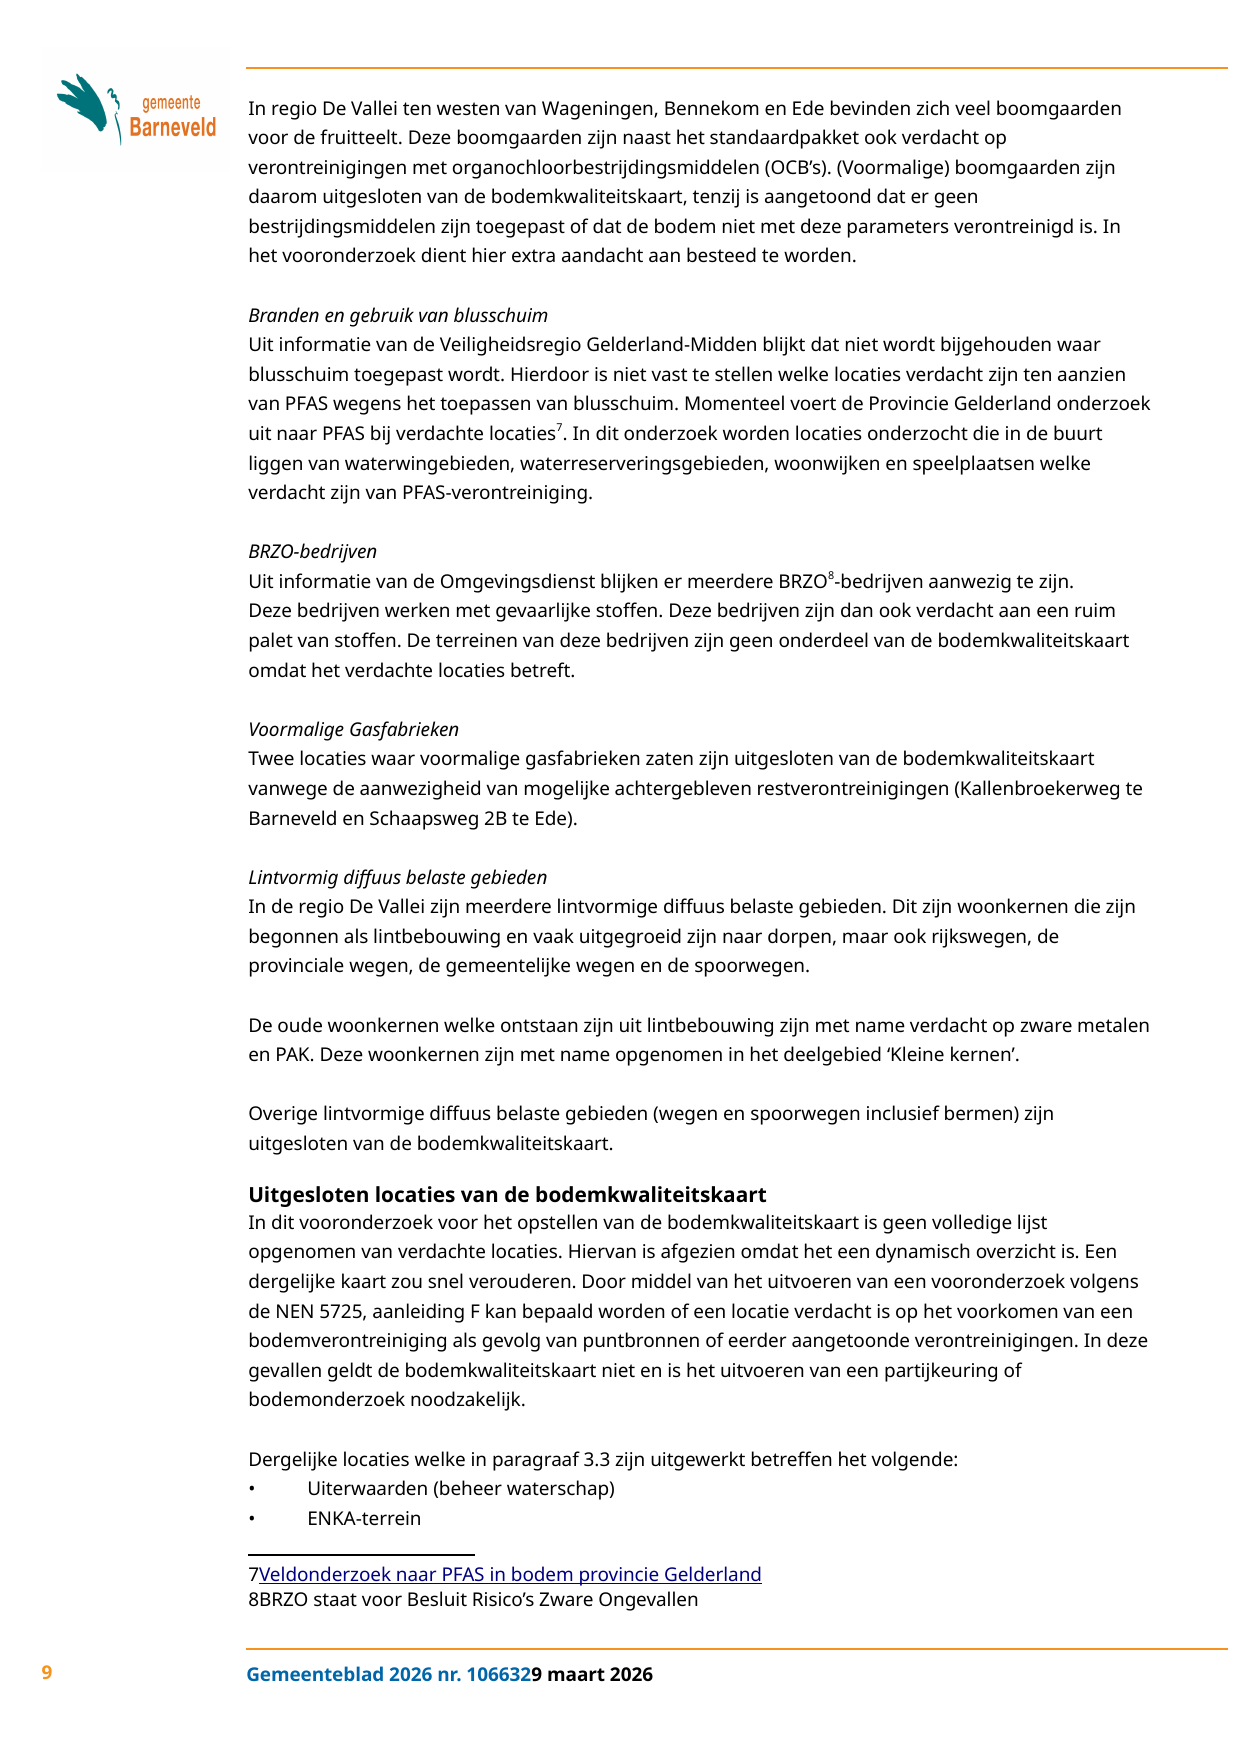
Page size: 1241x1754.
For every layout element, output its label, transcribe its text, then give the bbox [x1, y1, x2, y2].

text In dit vooronderzoek voor het opstellen van de bodemkwaliteitskaart is geen volledige lijst opgenomen van verdachte locaties. Hiervan is afgezien omdat het een dynamisch overzicht is. Een dergelijke kaart zou snel verouderen. Door middel van het uitvoeren van een vooronderzoek volgens de NEN 5725, aanleiding F kan bepaald worden of een locatie verdacht is op het voorkomen van een bodemverontreiniging als gevolg van puntbronnen of eerder aangetoonde verontreinigingen. In deze gevallen geldt de bodemkwaliteitskaart niet en is het uitvoeren van een partijkeuring of bodemonderzoek noodzakelijk. [248, 1209, 1152, 1412]
text De oude woonkernen welke ontstaan zijn uit lintbebouwing zijn met name verdacht op zware metalen en PAK. Deze woonkernen zijn met name opgenomen in het deelgebied ‘Kleine kernen’. [248, 1012, 1152, 1067]
text Uitgesloten locaties van de bodemkwaliteitskaart [248, 1181, 1152, 1209]
text Dergelijke locaties welke in paragraaf 3.3 zijn uitgewerkt betreffen het volgende: [248, 1446, 1152, 1471]
text BRZO-bedrijven [248, 538, 1152, 564]
text Uit informatie van de Omgevingsdienst blijken er meerdere BRZO-bedrijven aanwezig te zijn. [248, 568, 1152, 594]
text BRZO staat voor Besluit Risico’s Zware Ongevallen [248, 1586, 1152, 1612]
text Veldonderzoek naar PFAS in bodem provincie Gelderland [248, 1561, 1152, 1586]
text Voormalige Gasfabrieken [248, 716, 1152, 742]
picture [41, 47, 231, 172]
text Uit informatie van de Veiligheidsregio Gelderland-Midden blijkt dat niet wordt bijgehouden waar blusschuim toegepast wordt. Hierdoor is niet vast te stellen welke locaties verdacht zijn ten aanzien van PFAS wegens het toepassen van blusschuim. Momenteel voert de Provincie Gelderland onderzoek uit naar PFAS bij verdachte locaties. In dit onderzoek worden locaties onderzocht die in de buurt liggen van waterwingebieden, waterreserveringsgebieden, woonwijken en speelplaatsen welke verdacht zijn van PFAS-verontreiniging. [248, 331, 1152, 505]
text Overige lintvormige diffuus belaste gebieden (wegen en spoorwegen inclusief bermen) zijn uitgesloten van de bodemkwaliteitskaart. [248, 1101, 1152, 1156]
list Uiterwaarden (beheer waterschap) [248, 1475, 1152, 1501]
text Deze bedrijven werken met gevaarlijke stoffen. Deze bedrijven zijn dan ook verdacht aan een ruim palet van stoffen. De terreinen van deze bedrijven zijn geen onderdeel van de bodemkwaliteitskaart omdat het verdachte locaties betreft. [248, 598, 1152, 683]
text Branden en gebruik van blusschuim [248, 302, 1152, 328]
text Lintvormig diffuus belaste gebieden [248, 864, 1152, 890]
text Twee locaties waar voormalige gasfabrieken zaten zijn uitgesloten van de bodemkwaliteitskaart vanwege de aanwezigheid van mogelijke achtergebleven restverontreinigingen (Kallenbroekerweg te Barneveld en Schaapsweg 2B te Ede). [248, 746, 1152, 831]
text In de regio De Vallei zijn meerdere lintvormige diffuus belaste gebieden. Dit zijn woonkernen die zijn begonnen als lintbebouwing en vaak uitgegroeid zijn naar dorpen, maar ook rijkswegen, de provinciale wegen, de gemeentelijke wegen en de spoorwegen. [248, 893, 1152, 978]
list ENKA-terrein [248, 1505, 1152, 1531]
text In regio De Vallei ten westen van Wageningen, Bennekom en Ede bevinden zich veel boomgaarden voor de fruitteelt. Deze boomgaarden zijn naast het standaardpakket ook verdacht op verontreinigingen met organochloorbestrijdingsmiddelen (OCB’s). (Voormalige) boomgaarden zijn daarom uitgesloten van de bodemkwaliteitskaart, tenzij is aangetoond dat er geen bestrijdingsmiddelen zijn toegepast of dat de bodem niet met deze parameters verontreinigd is. In het vooronderzoek dient hier extra aandacht aan besteed te worden. [248, 95, 1152, 268]
